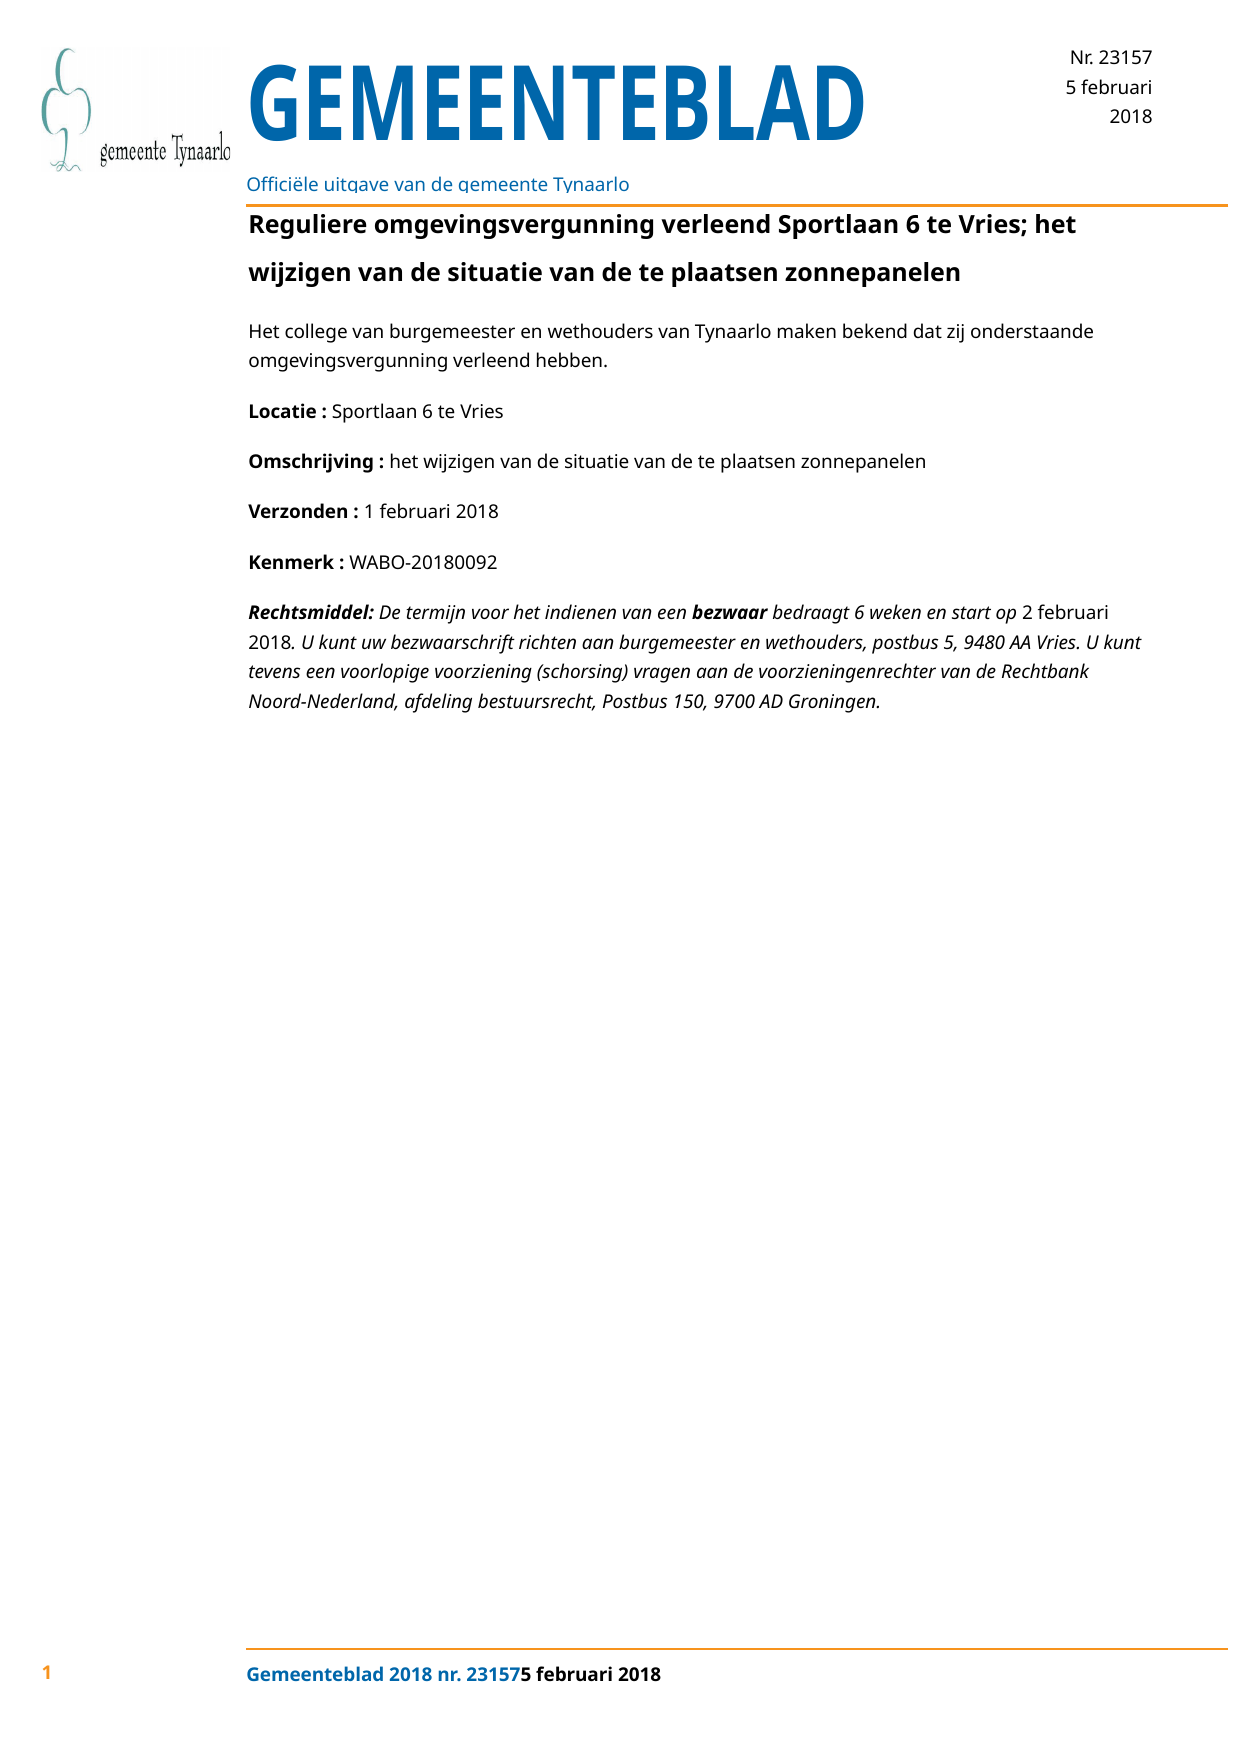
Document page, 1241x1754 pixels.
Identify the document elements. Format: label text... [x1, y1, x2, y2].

text Kenmerk : WABO-20180092 [248, 549, 1152, 575]
text Rechtsmiddel: De termijn voor het indienen van een bezwaar bedraagt 6 weken en start op 2 februari 2018. U kunt uw bezwaarschrift richten aan burgemeester en wethouders, postbus 5, 9480 AA Vries. U kunt tevens een voorlopige voorziening (schorsing) vragen aan de voorzieningenrechter van de Rechtbank Noord-Nederland, afdeling bestuursrecht, Postbus 150, 9700 AD Groningen. [248, 599, 1152, 714]
text Reguliere omgevingsvergunning verleend Sportlaan 6 te Vries; het wijzigen van de situatie van de te plaatsen zonnepanelen [248, 207, 1152, 288]
picture [41, 47, 231, 172]
text Omschrijving : het wijzigen van de situatie van de te plaatsen zonnepanelen [248, 448, 1152, 474]
text Verzonden : 1 februari 2018 [248, 499, 1152, 524]
text Het college van burgemeester en wethouders van Tynaarlo maken bekend dat zij onderstaande omgevingsvergunning verleend hebben. [248, 318, 1152, 373]
text Locatie : Sportlaan 6 te Vries [248, 398, 1152, 424]
